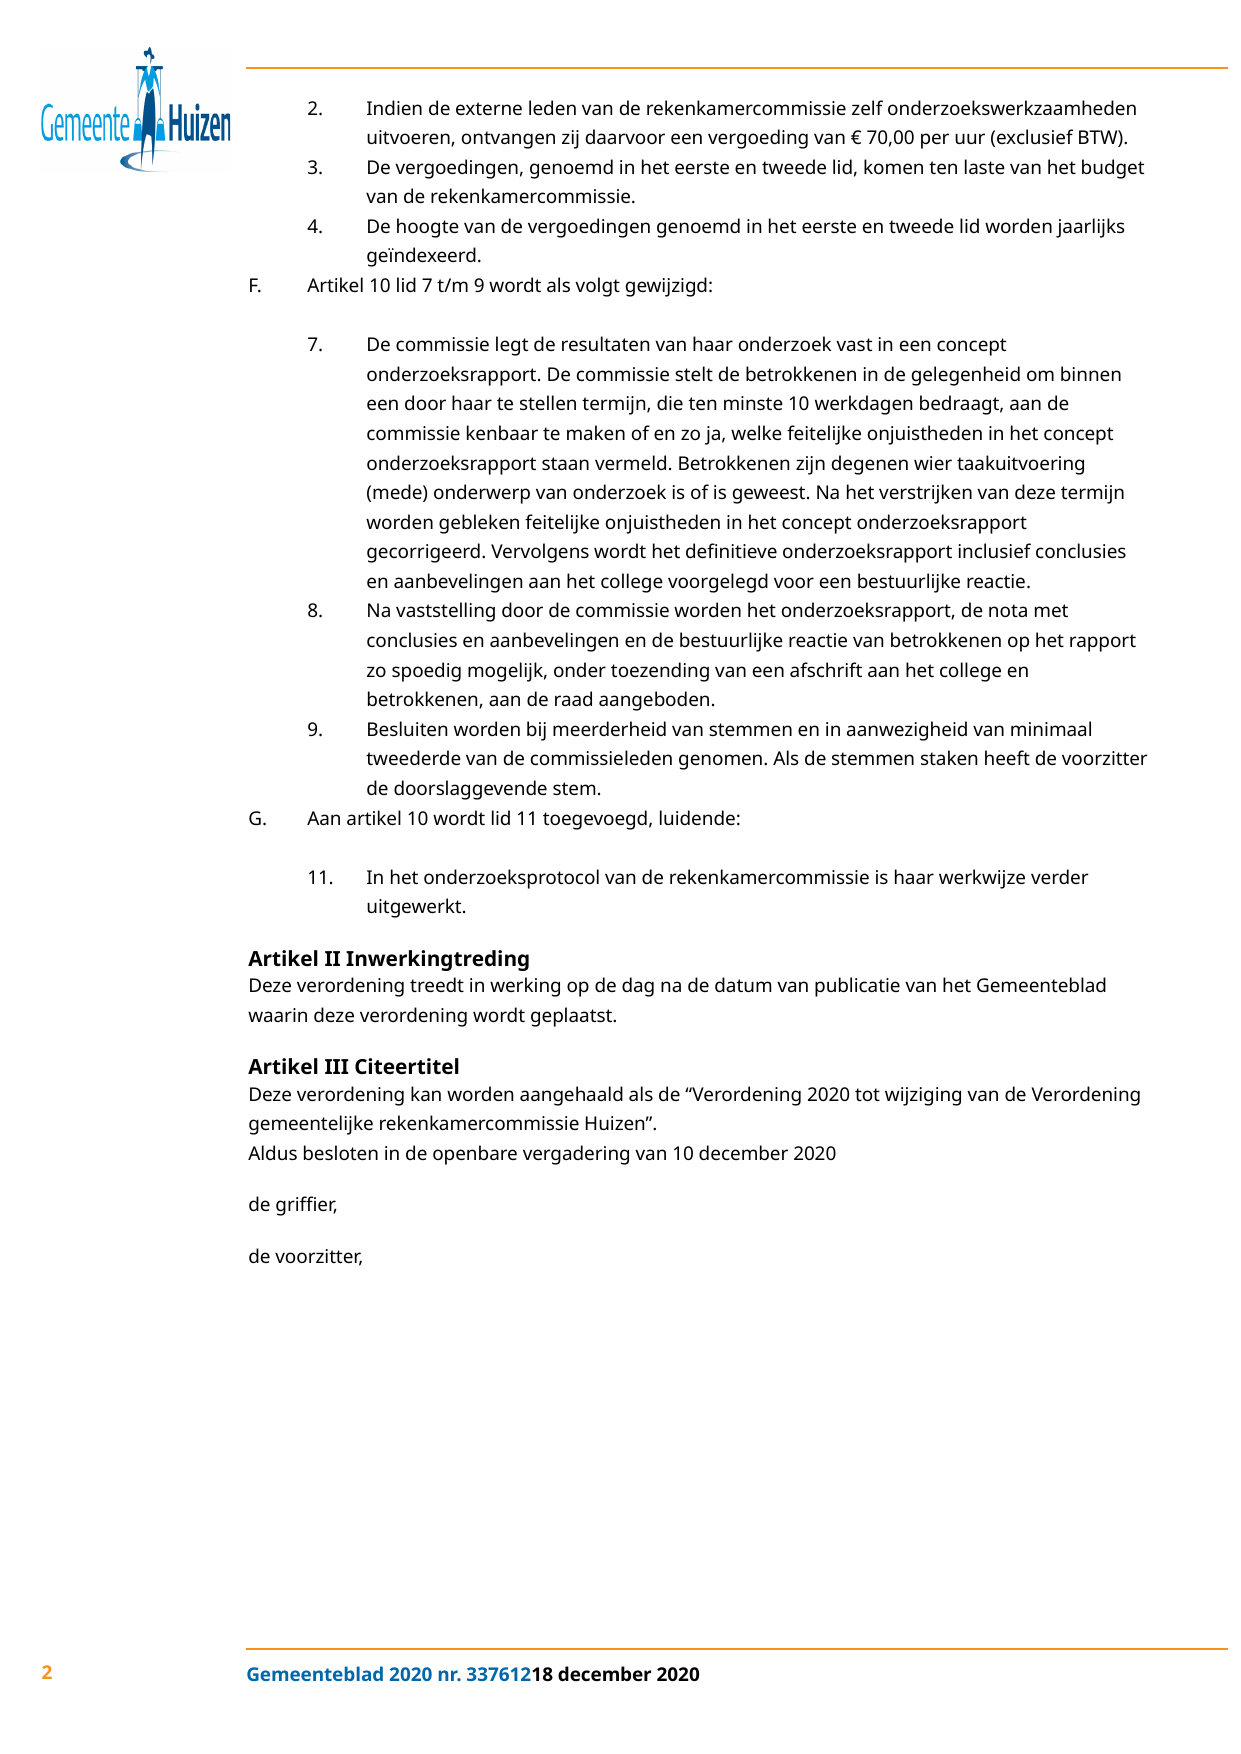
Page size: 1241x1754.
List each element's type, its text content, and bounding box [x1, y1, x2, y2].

text Deze verordening treedt in werking op de dag na de datum van publicatie van het Gemeenteblad waarin deze verordening wordt geplaatst. [248, 972, 1152, 1028]
text de griffier, [248, 1191, 1152, 1217]
list De commissie legt de resultaten van haar onderzoek vast in een concept onderzoeksrapport. De commissie stelt de betrokkenen in de gelegenheid om binnen een door haar te stellen termijn, die ten minste 10 werkdagen bedraagt, aan de commissie kenbaar te maken of en zo ja, welke feitelijke onjuistheden in het concept onderzoeksrapport staan vermeld. Betrokkenen zijn degenen wier taakuitvoering (mede) onderwerp van onderzoek is of is geweest. Na het verstrijken van deze termijn worden gebleken feitelijke onjuistheden in het concept onderzoeksrapport gecorrigeerd. Vervolgens wordt het definitieve onderzoeksrapport inclusief conclusies en aanbevelingen aan het college voorgelegd voor een bestuurlijke reactie. [307, 331, 1152, 594]
text Deze verordening kan worden aangehaald als de “Verordening 2020 tot wijziging van de Verordening gemeentelijke rekenkamercommissie Huizen”. [248, 1081, 1152, 1136]
text Artikel III Citeertitel [248, 1052, 1152, 1081]
text Artikel II Inwerkingtreding [248, 944, 1152, 972]
list Besluiten worden bij meerderheid van stemmen en in aanwezigheid van minimaal tweederde van de commissieleden genomen. Als de stemmen staken heeft de voorzitter de doorslaggevende stem. [307, 716, 1152, 801]
list De hoogte van de vergoedingen genoemd in het eerste en tweede lid worden jaarlijks geïndexeerd. [307, 213, 1152, 268]
text de voorzitter, [248, 1243, 1152, 1269]
list De vergoedingen, genoemd in het eerste en tweede lid, komen ten laste van het budget van de rekenkamercommissie. [307, 154, 1152, 209]
picture [41, 47, 231, 172]
list Artikel 10 lid 7 t/m 9 wordt als volgt gewijzigd: [248, 272, 1152, 298]
list Aan artikel 10 wordt lid 11 toegevoegd, luidende: [248, 805, 1152, 831]
text Aldus besloten in de openbare vergadering van 10 december 2020 [248, 1140, 1152, 1166]
list Na vaststelling door de commissie worden het onderzoeksrapport, de nota met conclusies en aanbevelingen en de bestuurlijke reactie van betrokkenen op het rapport zo spoedig mogelijk, onder toezending van een afschrift aan het college en betrokkenen, aan de raad aangeboden. [307, 598, 1152, 712]
list Indien de externe leden van de rekenkamercommissie zelf onderzoekswerkzaamheden uitvoeren, ontvangen zij daarvoor een vergoeding van € 70,00 per uur (exclusief BTW). [307, 95, 1152, 150]
list In het onderzoeksprotocol van de rekenkamercommissie is haar werkwijze verder uitgewerkt. [307, 864, 1152, 919]
